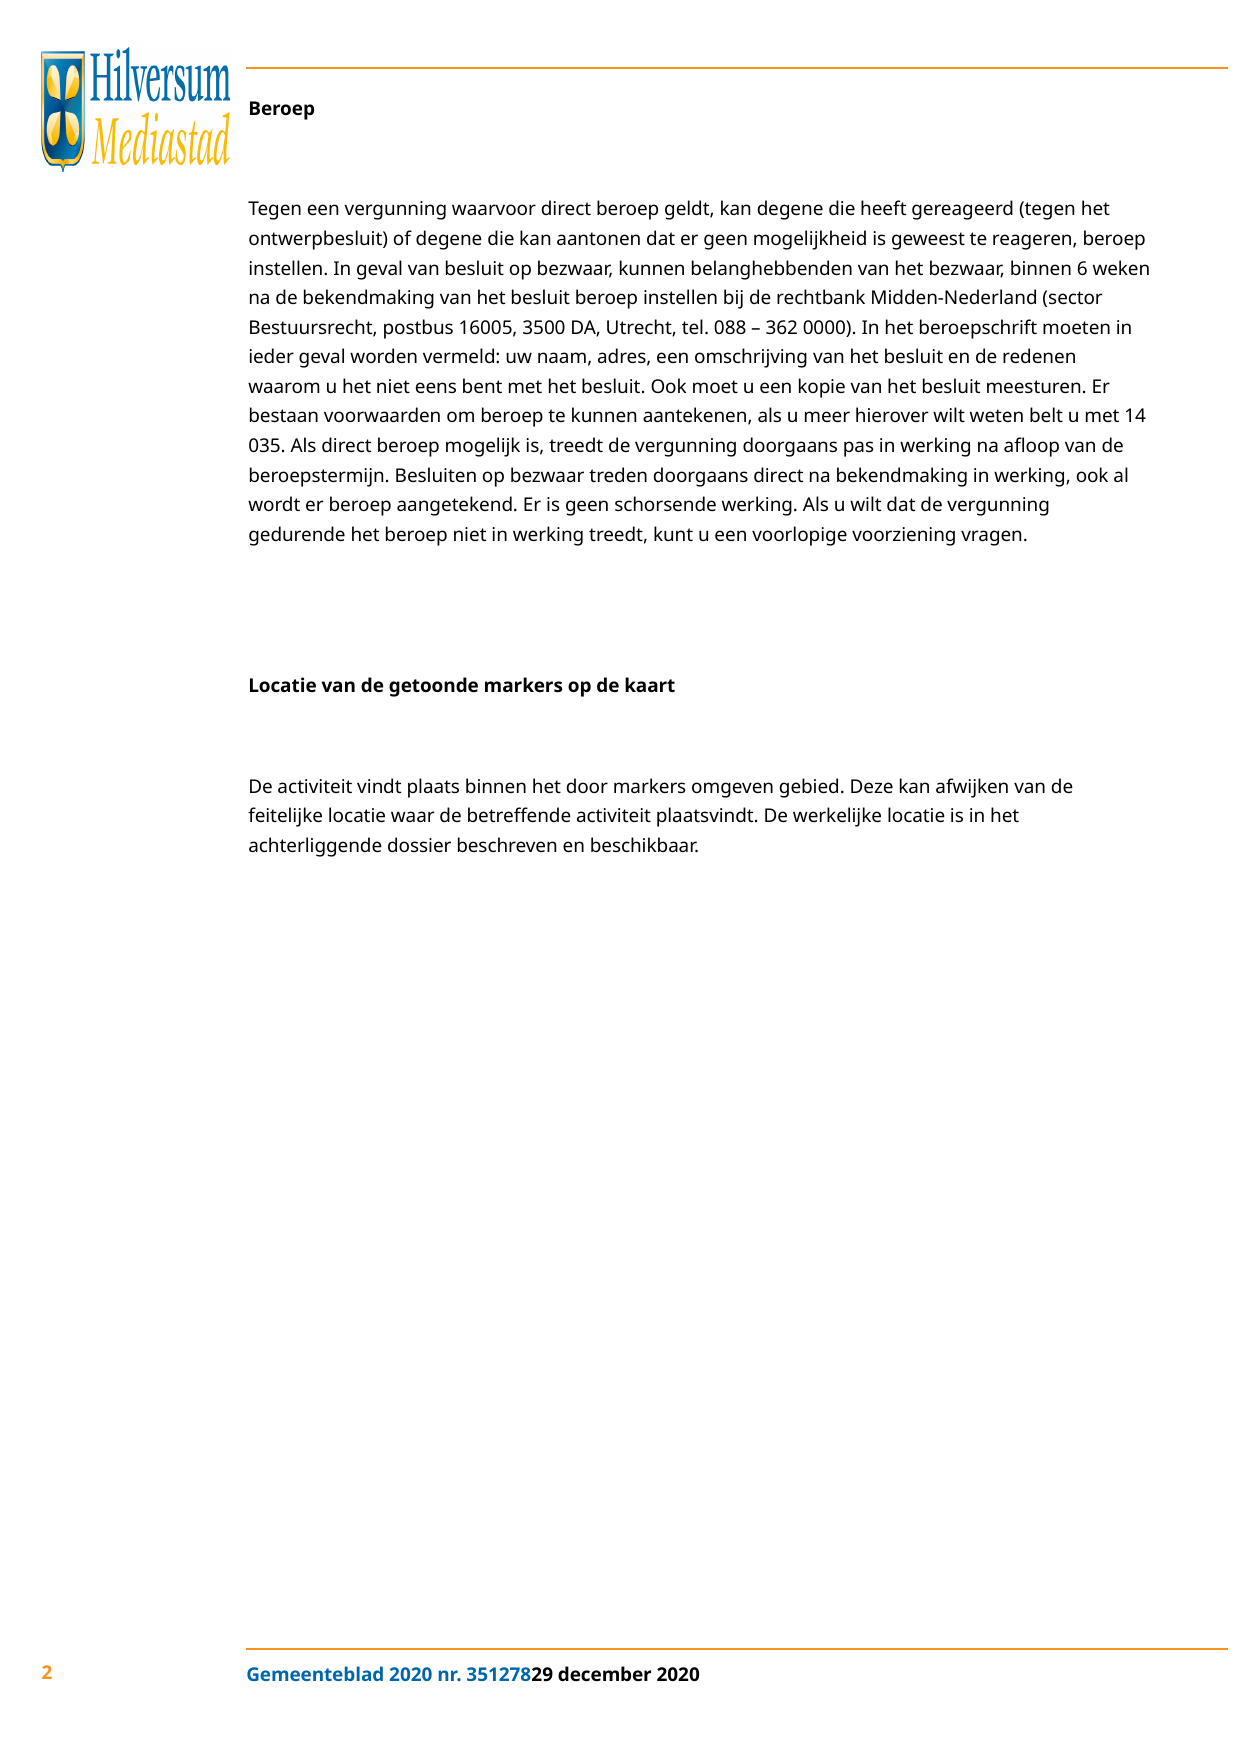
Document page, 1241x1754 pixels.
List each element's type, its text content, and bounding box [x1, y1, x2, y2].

text Locatie van de getoonde markers op de kaart [248, 672, 1152, 698]
text De activiteit vindt plaats binnen het door markers omgeven gebied. Deze kan afwijken van de feitelijke locatie waar de betreffende activiteit plaatsvindt. De werkelijke locatie is in het achterliggende dossier beschreven en beschikbaar. [248, 773, 1152, 858]
text Tegen een vergunning waarvoor direct beroep geldt, kan degene die heeft gereageerd (tegen het ontwerpbesluit) of degene die kan aantonen dat er geen mogelijkheid is geweest te reageren, beroep instellen. In geval van besluit op bezwaar, kunnen belanghebbenden van het bezwaar, binnen 6 weken na de bekendmaking van het besluit beroep instellen bij de rechtbank Midden-Nederland (sector Bestuursrecht, postbus 16005, 3500 DA, Utrecht, tel. 088 – 362 0000). In het beroepschrift moeten in ieder geval worden vermeld: uw naam, adres, een omschrijving van het besluit en de redenen waarom u het niet eens bent met het besluit. Ook moet u een kopie van het besluit meesturen. Er bestaan voorwaarden om beroep te kunnen aantekenen, als u meer hierover wilt weten belt u met 14 035. Als direct beroep mogelijk is, treedt de vergunning doorgaans pas in werking na afloop van de beroepstermijn. Besluiten op bezwaar treden doorgaans direct na bekendmaking in werking, ook al wordt er beroep aangetekend. Er is geen schorsende werking. Als u wilt dat de vergunning gedurende het beroep niet in werking treedt, kunt u een voorlopige voorziening vragen. [248, 196, 1152, 547]
text Beroep [248, 95, 1152, 121]
picture [41, 47, 231, 172]
